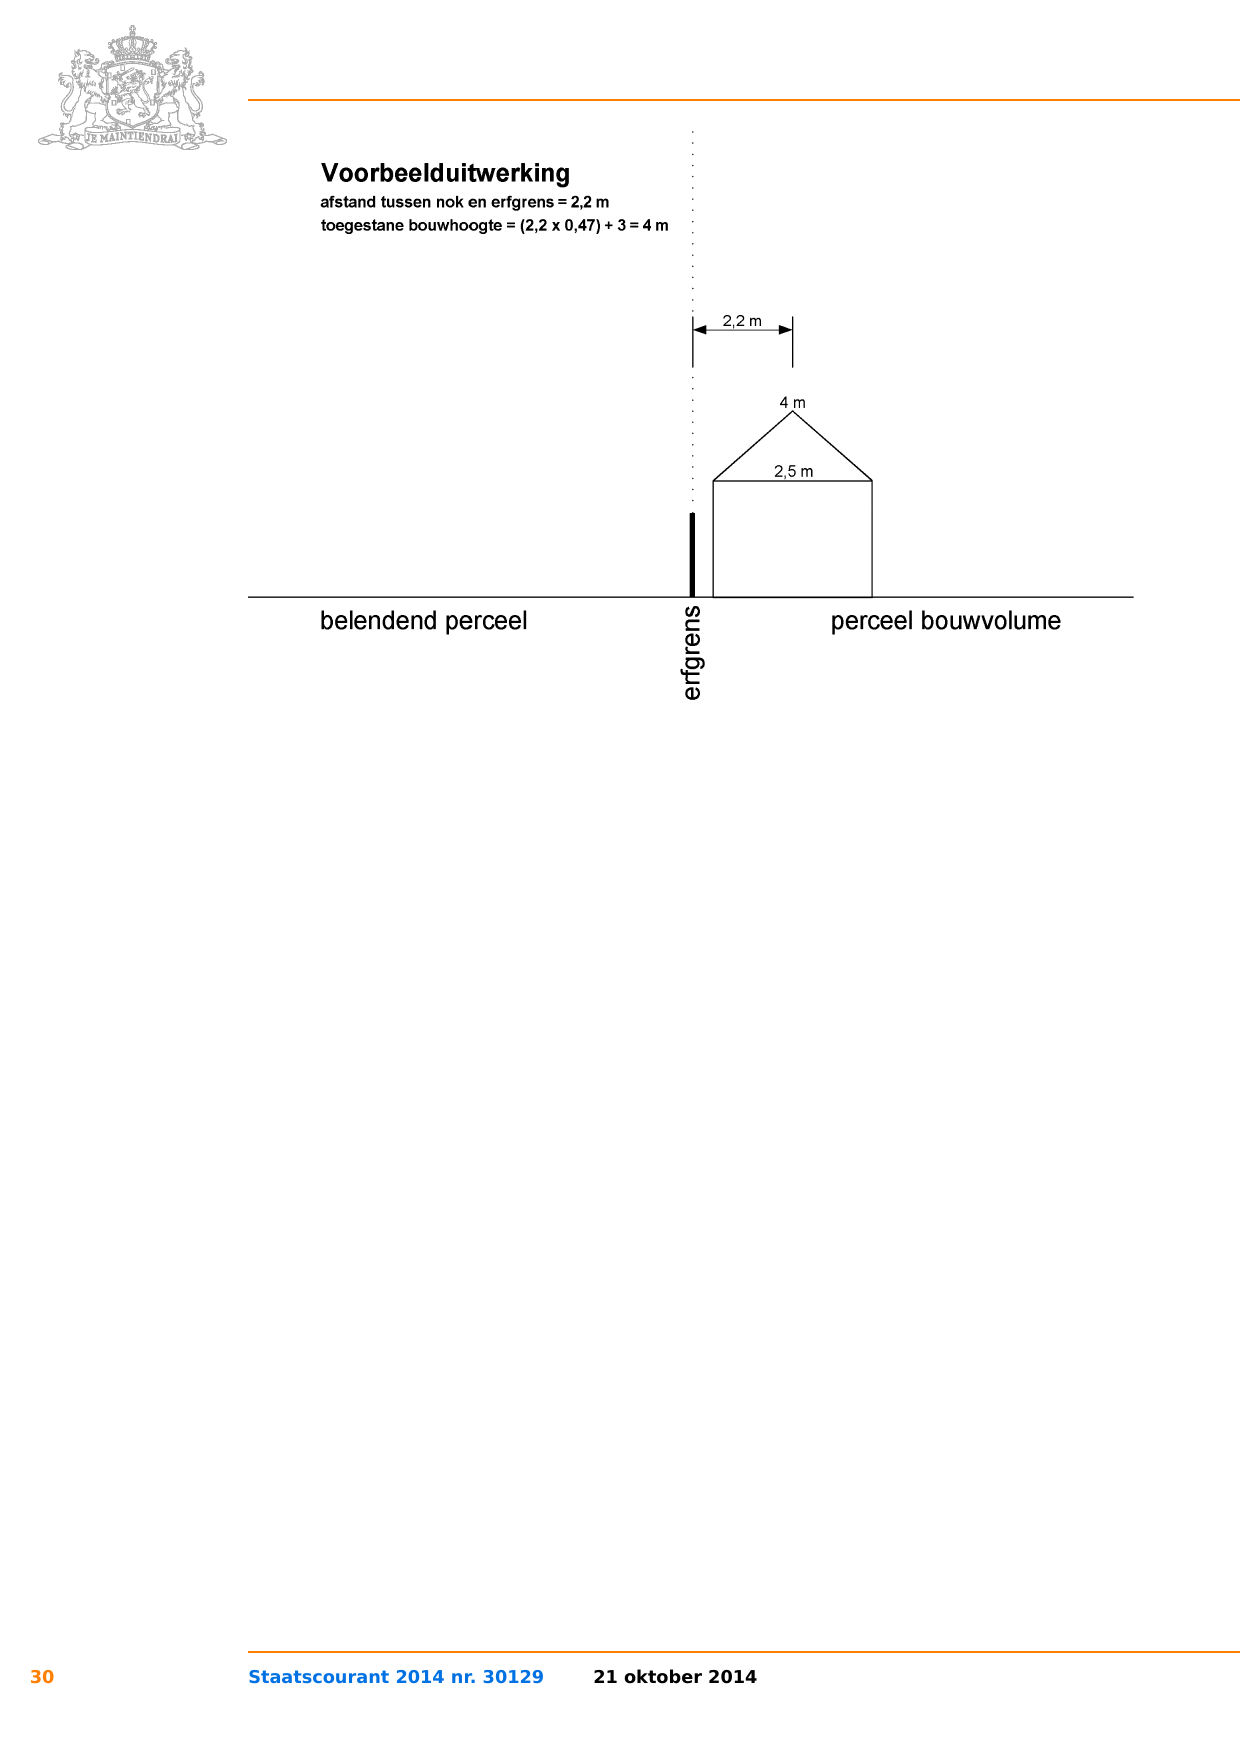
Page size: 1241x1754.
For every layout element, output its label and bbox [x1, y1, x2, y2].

picture [248, 130, 1134, 703]
picture [38, 25, 227, 150]
